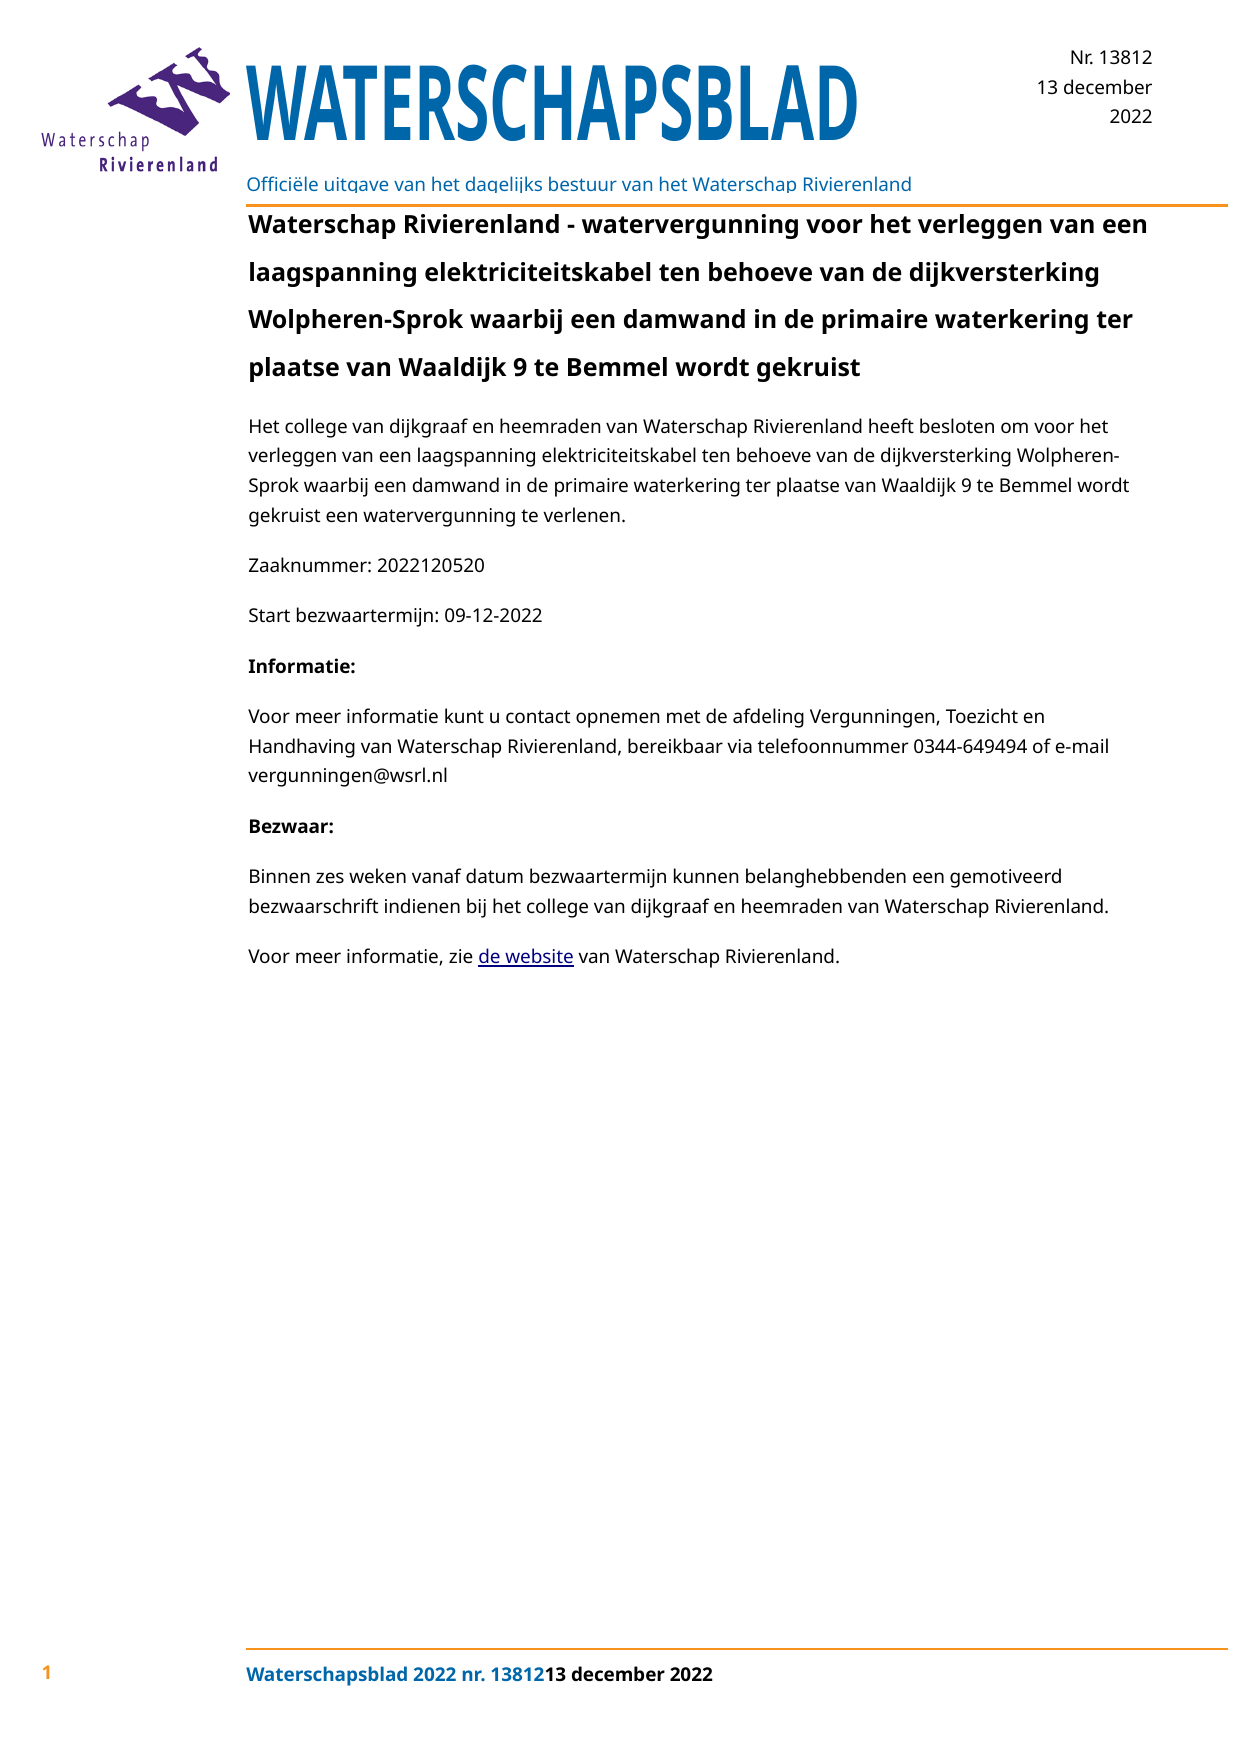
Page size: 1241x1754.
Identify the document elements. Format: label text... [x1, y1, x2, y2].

text Binnen zes weken vanaf datum bezwaartermijn kunnen belanghebbenden een gemotiveerd bezwaarschrift indienen bij het college van dijkgraaf en heemraden van Waterschap Rivierenland. [248, 863, 1152, 919]
text Bezwaar: [248, 813, 1152, 839]
text Voor meer informatie, zie de website van Waterschap Rivierenland. [248, 943, 1152, 969]
text Waterschap Rivierenland - watervergunning voor het verleggen van een laagspanning elektriciteitskabel ten behoeve van de dijkversterking Wolpheren-Sprok waarbij een damwand in de primaire waterkering ter plaatse van Waaldijk 9 te Bemmel wordt gekruist [248, 207, 1152, 384]
picture [41, 47, 231, 172]
text Het college van dijkgraaf en heemraden van Waterschap Rivierenland heeft besloten om voor het verleggen van een laagspanning elektriciteitskabel ten behoeve van de dijkversterking Wolpheren-Sprok waarbij een damwand in de primaire waterkering ter plaatse van Waaldijk 9 te Bemmel wordt gekruist een watervergunning te verlenen. [248, 413, 1152, 528]
text Informatie: [248, 653, 1152, 679]
text Start bezwaartermijn: 09-12-2022 [248, 603, 1152, 628]
text Zaaknummer: 2022120520 [248, 552, 1152, 578]
text Voor meer informatie kunt u contact opnemen met de afdeling Vergunningen, Toezicht en Handhaving van Waterschap Rivierenland, bereikbaar via telefoonnummer 0344-649494 of e-mail vergunningen@wsrl.nl [248, 703, 1152, 788]
